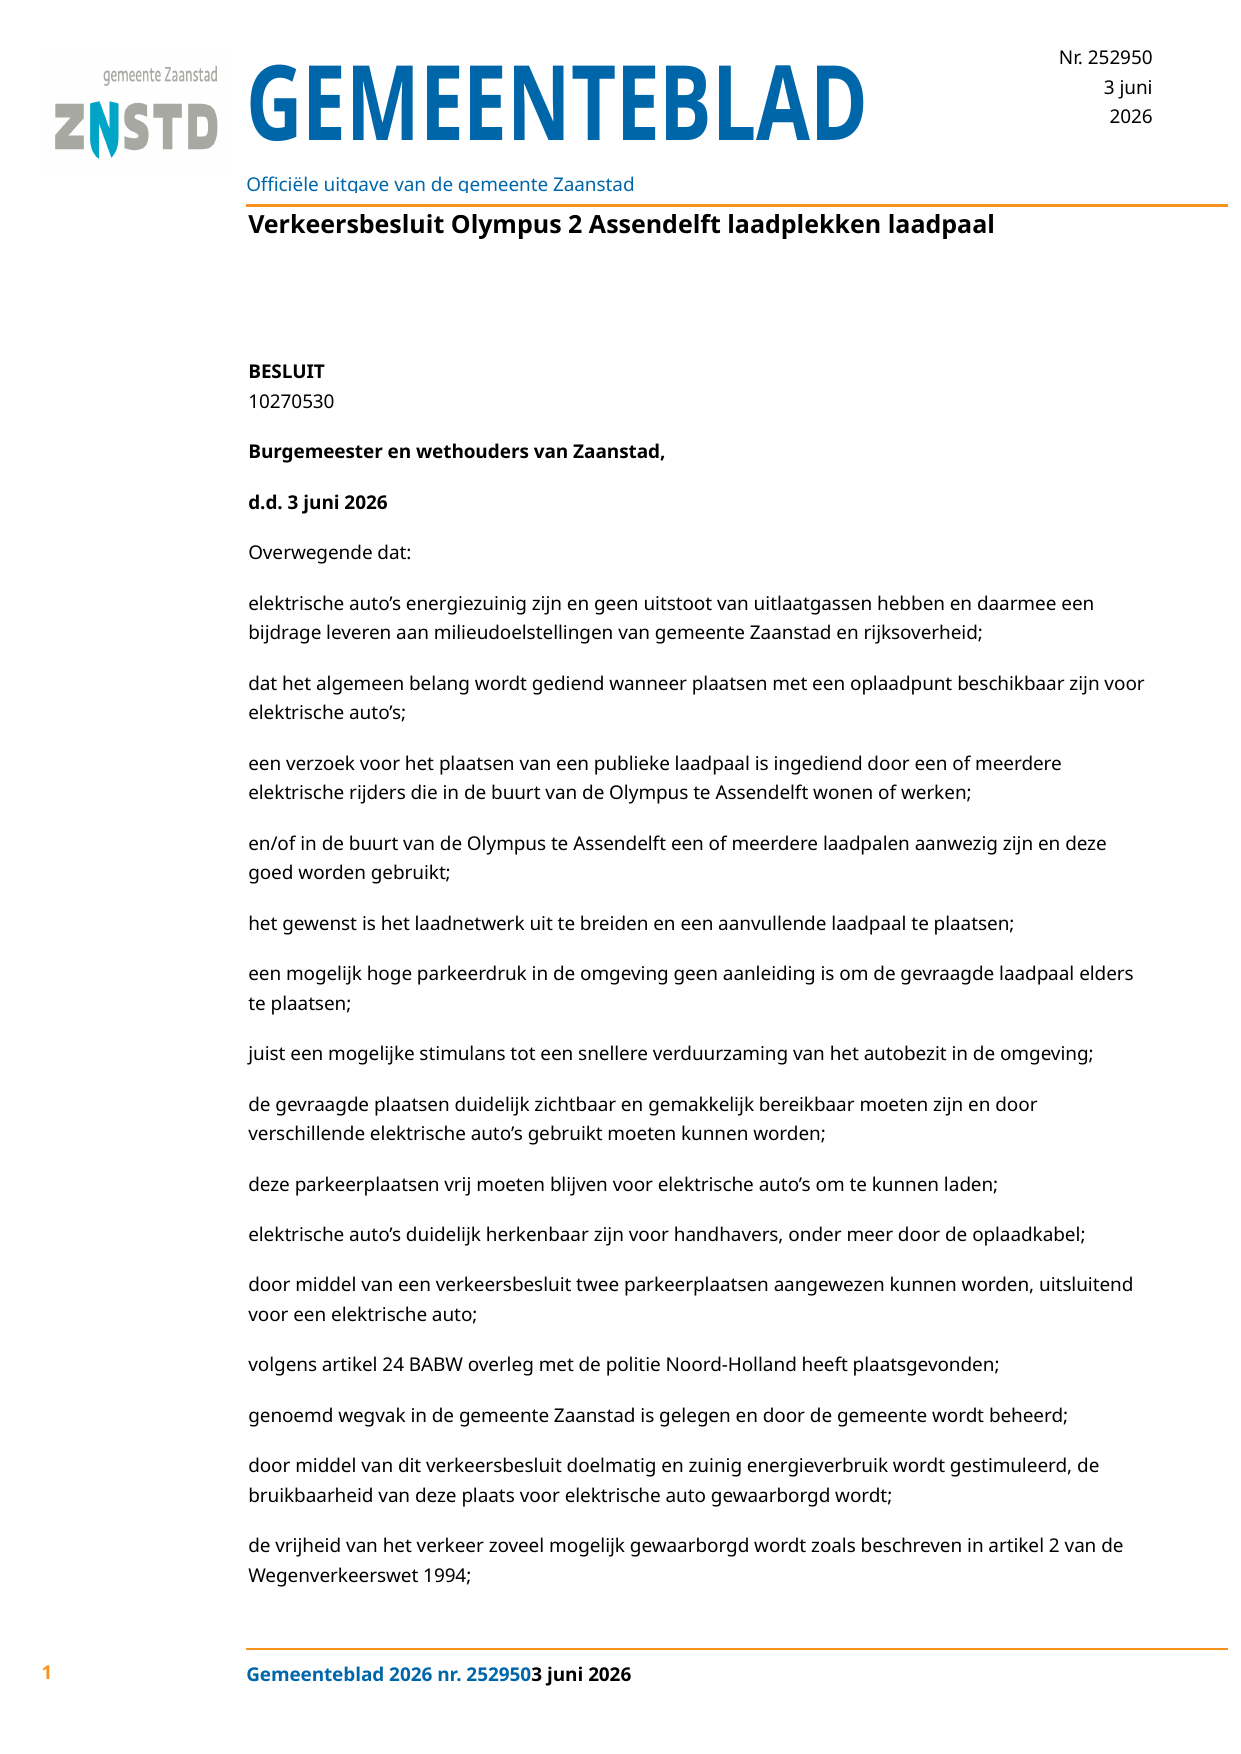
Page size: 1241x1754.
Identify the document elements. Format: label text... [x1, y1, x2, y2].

text genoemd wegvak in de gemeente Zaanstad is gelegen en door de gemeente wordt beheerd; [248, 1402, 1152, 1428]
text en/of in de buurt van de Olympus te Assendelft een of meerdere laadpalen aanwezig zijn en deze goed worden gebruikt; [248, 830, 1152, 885]
text dat het algemeen belang wordt gediend wanneer plaatsen met een oplaadpunt beschikbaar zijn voor elektrische auto’s; [248, 670, 1152, 725]
text een mogelijk hoge parkeerdruk in de omgeving geen aanleiding is om de gevraagde laadpaal elders te plaatsen; [248, 960, 1152, 1016]
text d.d. 3 juni 2026 [248, 489, 1152, 515]
text elektrische auto’s duidelijk herkenbaar zijn voor handhavers, onder meer door de oplaadkabel; [248, 1221, 1152, 1247]
text het gewenst is het laadnetwerk uit te breiden en een aanvullende laadpaal te plaatsen; [248, 910, 1152, 936]
text Verkeersbesluit Olympus 2 Assendelft laadplekken laadpaal [248, 207, 1152, 241]
text een verzoek voor het plaatsen van een publieke laadpaal is ingediend door een of meerdere elektrische rijders die in de buurt van de Olympus te Assendelft wonen of werken; [248, 750, 1152, 805]
text juist een mogelijke stimulans tot een snellere verduurzaming van het autobezit in de omgeving; [248, 1040, 1152, 1066]
text deze parkeerplaatsen vrij moeten blijven voor elektrische auto’s om te kunnen laden; [248, 1171, 1152, 1197]
text 10270530 [248, 388, 1152, 414]
text Overwegende dat: [248, 539, 1152, 565]
text elektrische auto’s energiezuinig zijn en geen uitstoot van uitlaatgassen hebben en daarmee een bijdrage leveren aan milieudoelstellingen van gemeente Zaanstad en rijksoverheid; [248, 590, 1152, 645]
text volgens artikel 24 BABW overleg met de politie Noord-Holland heeft plaatsgevonden; [248, 1352, 1152, 1377]
text de vrijheid van het verkeer zoveel mogelijk gewaarborgd wordt zoals beschreven in artikel 2 van de Wegenverkeerswet 1994; [248, 1532, 1152, 1588]
picture [41, 47, 231, 172]
text door middel van dit verkeersbesluit doelmatig en zuinig energieverbruik wordt gestimuleerd, de bruikbaarheid van deze plaats voor elektrische auto gewaarborgd wordt; [248, 1452, 1152, 1508]
text BESLUIT [248, 359, 1152, 384]
text door middel van een verkeersbesluit twee parkeerplaatsen aangewezen kunnen worden, uitsluitend voor een elektrische auto; [248, 1272, 1152, 1327]
text Burgemeester en wethouders van Zaanstad, [248, 439, 1152, 464]
text de gevraagde plaatsen duidelijk zichtbaar en gemakkelijk bereikbaar moeten zijn en door verschillende elektrische auto’s gebruikt moeten kunnen worden; [248, 1091, 1152, 1146]
